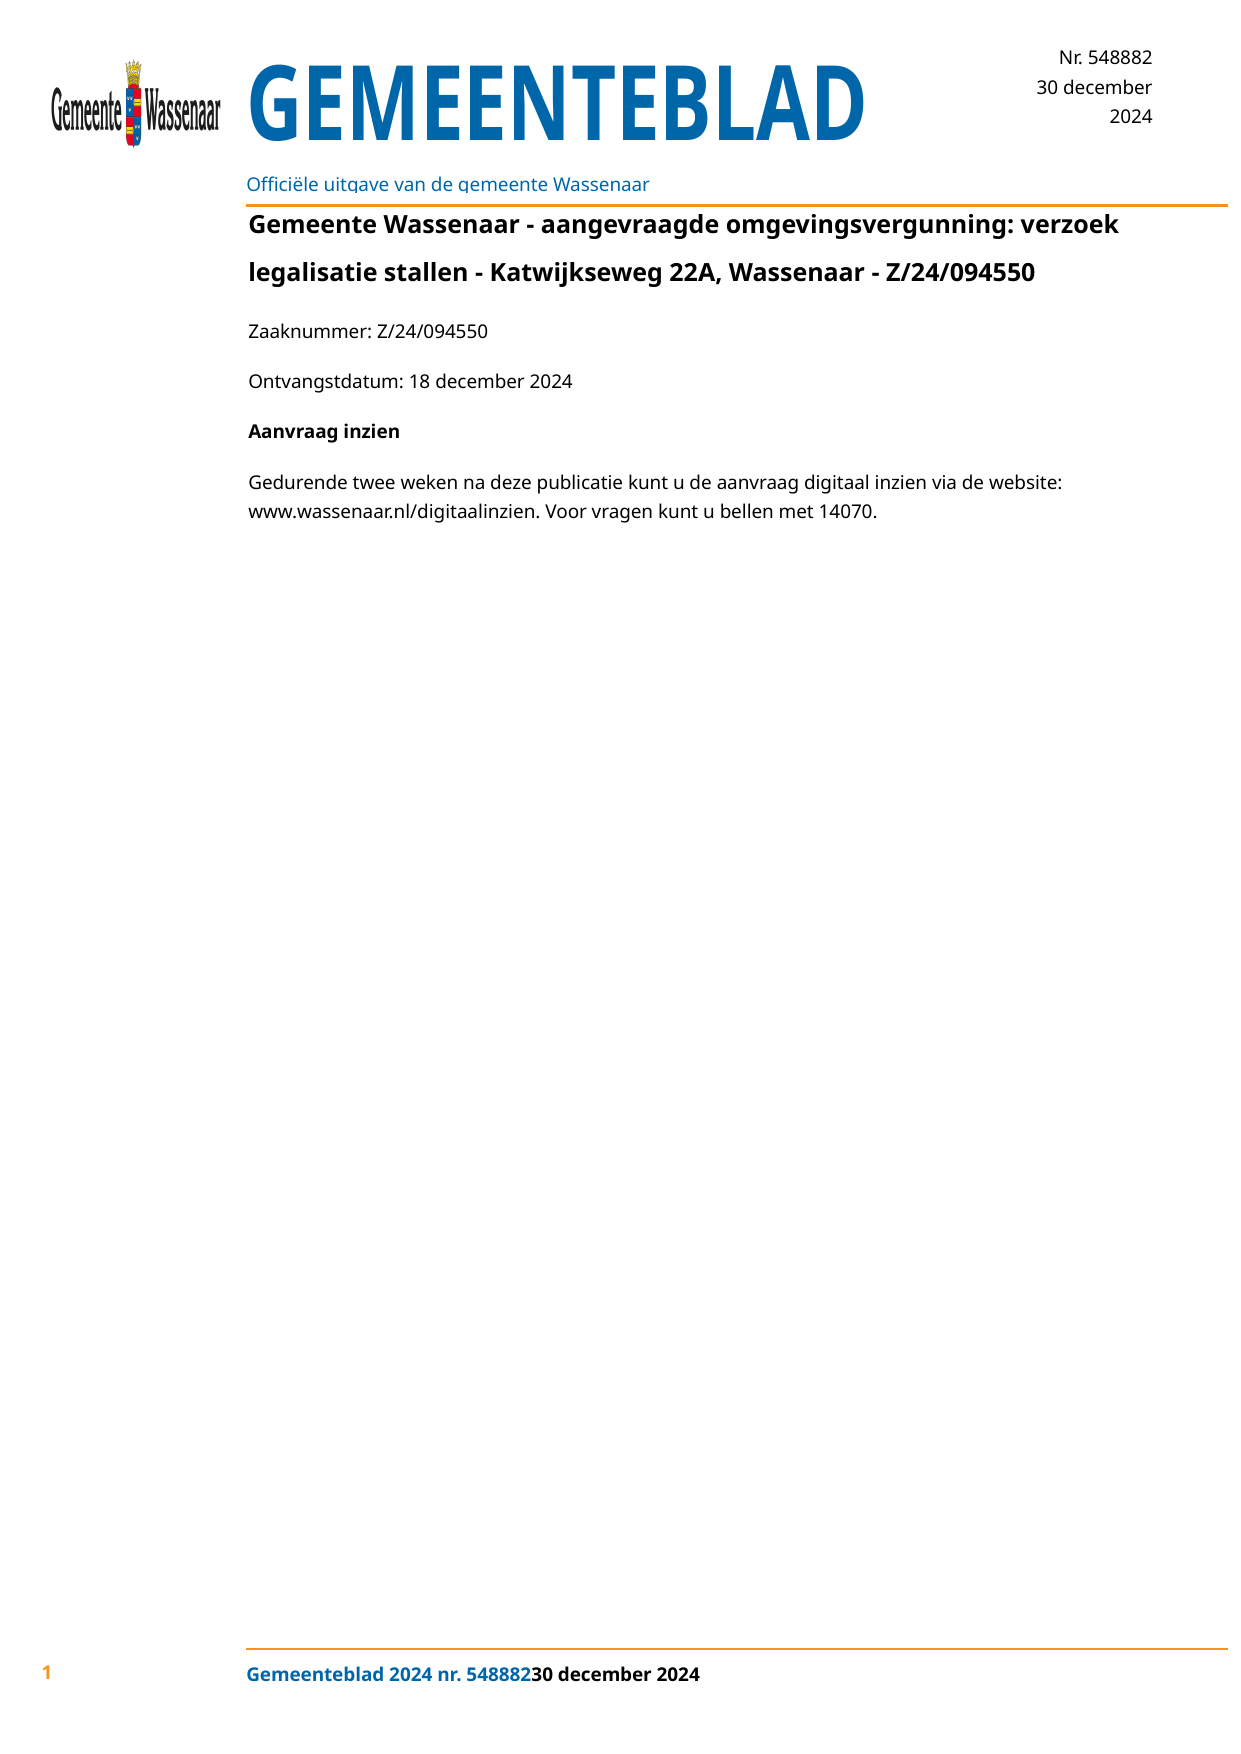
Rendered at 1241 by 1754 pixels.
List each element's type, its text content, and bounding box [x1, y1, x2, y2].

text Zaaknummer: Z/24/094550 [248, 318, 1152, 344]
text Gemeente Wassenaar - aangevraagde omgevingsvergunning: verzoek legalisatie stallen - Katwijkseweg 22A, Wassenaar - Z/24/094550 [248, 207, 1152, 288]
text Ontvangstdatum: 18 december 2024 [248, 368, 1152, 394]
picture [41, 47, 231, 172]
text Aanvraag inzien [248, 419, 1152, 444]
text Gedurende twee weken na deze publicatie kunt u de aanvraag digitaal inzien via de website: www.wassenaar.nl/digitaalinzien. Voor vragen kunt u bellen met 14070. [248, 469, 1152, 524]
